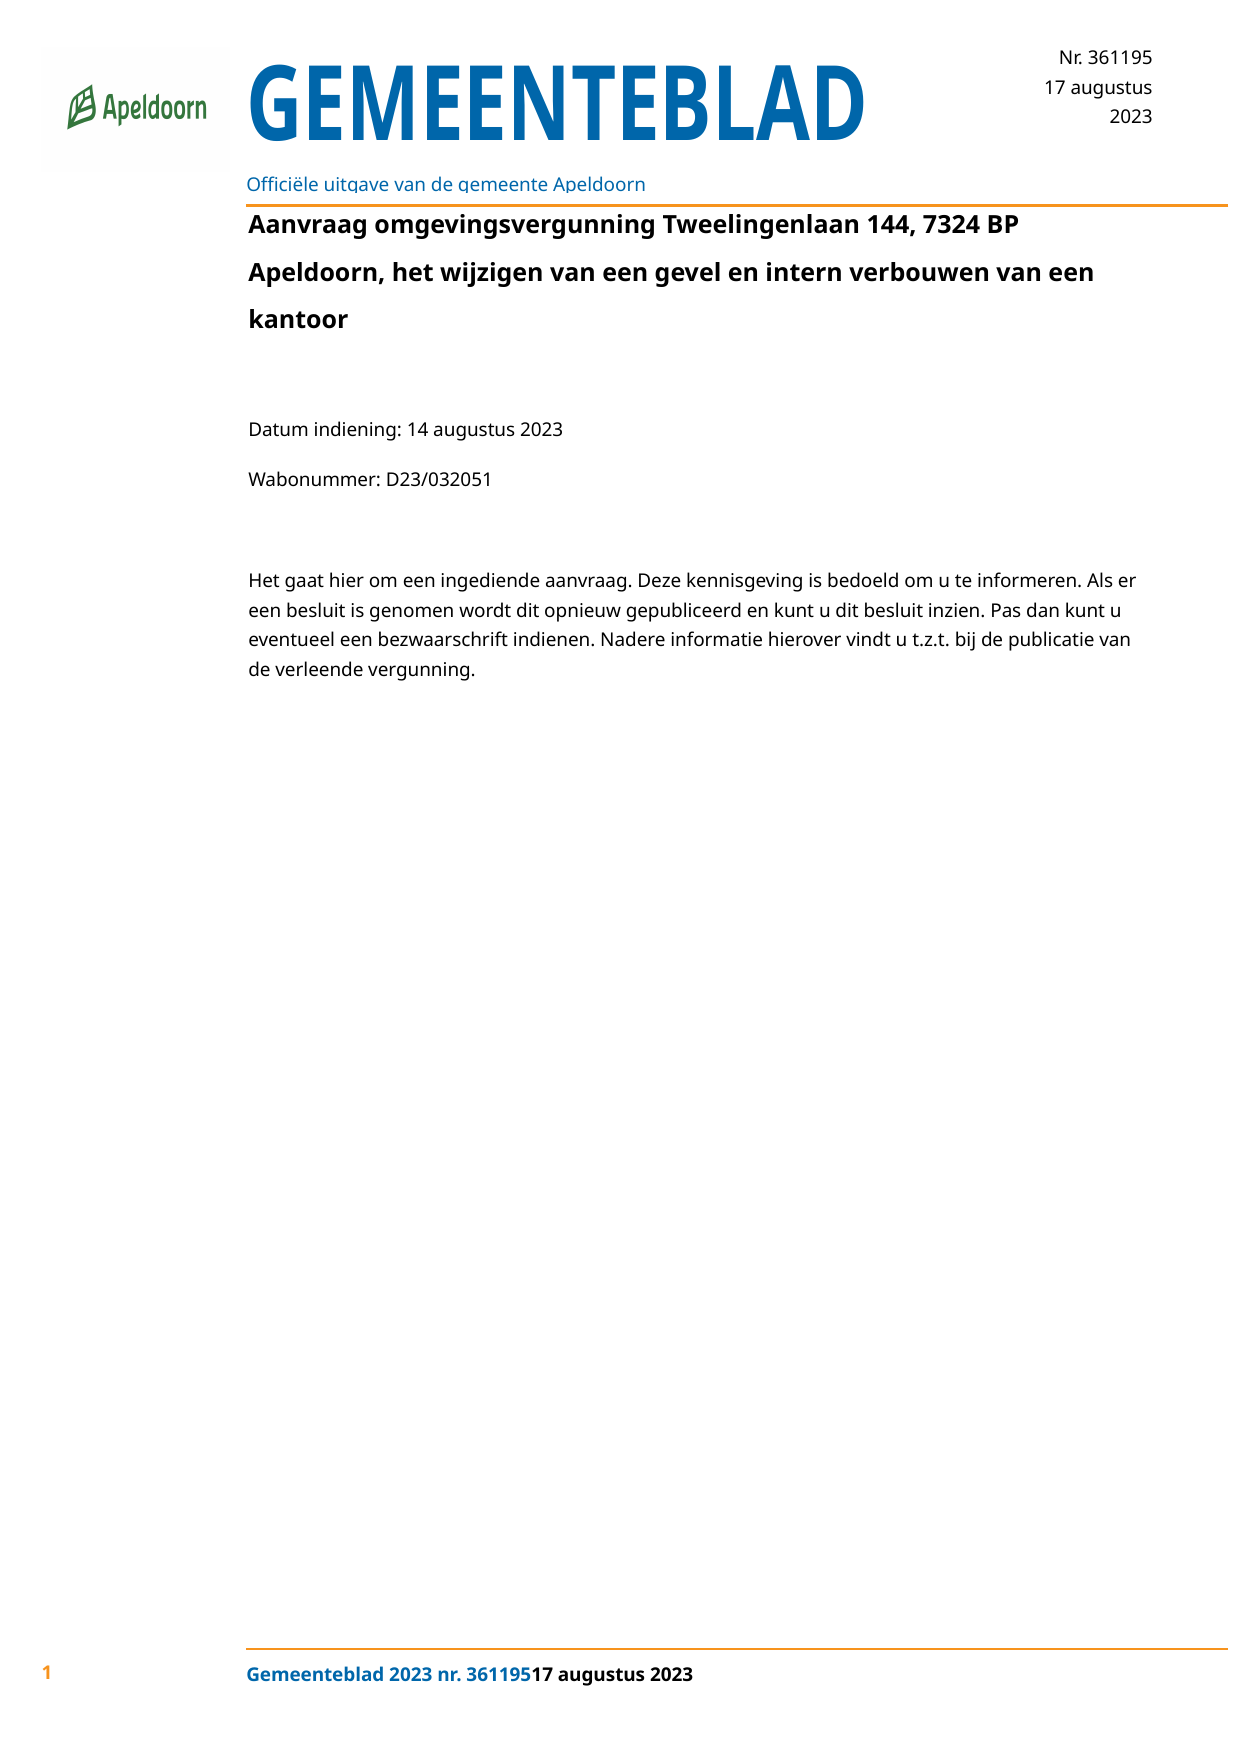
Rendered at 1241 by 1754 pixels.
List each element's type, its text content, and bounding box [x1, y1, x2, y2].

text Wabonummer: D23/032051 [248, 466, 1152, 492]
text Datum indiening: 14 augustus 2023 [248, 416, 1152, 442]
text Aanvraag omgevingsvergunning Tweelingenlaan 144, 7324 BP Apeldoorn, het wijzigen van een gevel en intern verbouwen van een kantoor [248, 207, 1152, 336]
picture [41, 47, 231, 172]
text Het gaat hier om een ingediende aanvraag. Deze kennisgeving is bedoeld om u te informeren. Als er een besluit is genomen wordt dit opnieuw gepubliceerd en kunt u dit besluit inzien. Pas dan kunt u eventueel een bezwaarschrift indienen. Nadere informatie hierover vindt u t.z.t. bij de publicatie van de verleende vergunning. [248, 567, 1152, 682]
